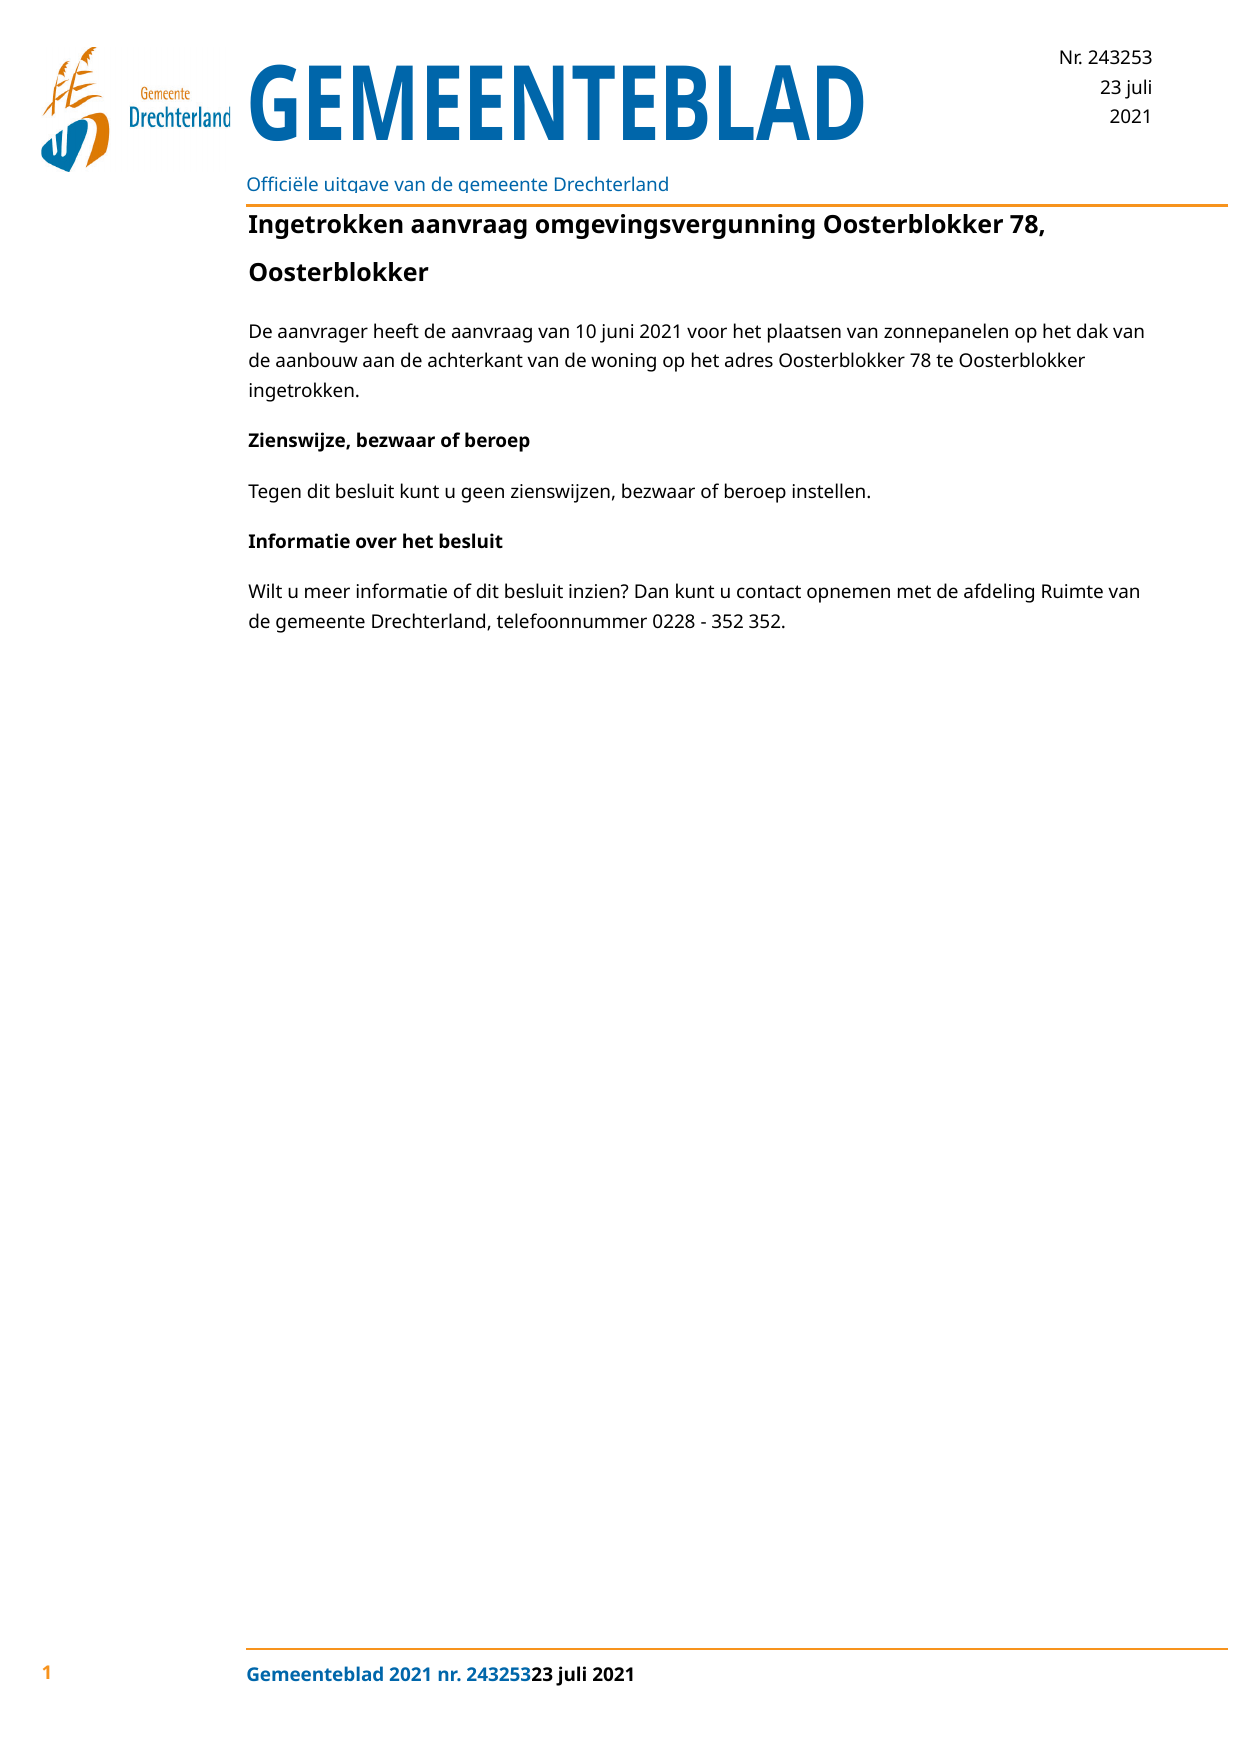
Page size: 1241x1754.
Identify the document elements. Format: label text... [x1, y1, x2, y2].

picture [226, 115, 231, 124]
picture [41, 47, 231, 172]
text Wilt u meer informatie of dit besluit inzien? Dan kunt u contact opnemen met de afdeling Ruimte van de gemeente Drechterland, telefoonnummer 0228 - 352 352. [248, 579, 1152, 634]
text Tegen dit besluit kunt u geen zienswijzen, bezwaar of beroep instellen. [248, 478, 1152, 504]
text Informatie over het besluit [248, 528, 1152, 554]
text Ingetrokken aanvraag omgevingsvergunning Oosterblokker 78, Oosterblokker [248, 207, 1152, 288]
picture [41, 158, 64, 172]
text Zienswijze, bezwaar of beroep [248, 427, 1152, 453]
text De aanvrager heeft de aanvraag van 10 juni 2021 voor het plaatsen van zonnepanelen op het dak van de aanbouw aan de achterkant van de woning op het adres Oosterblokker 78 te Oosterblokker ingetrokken. [248, 318, 1152, 403]
